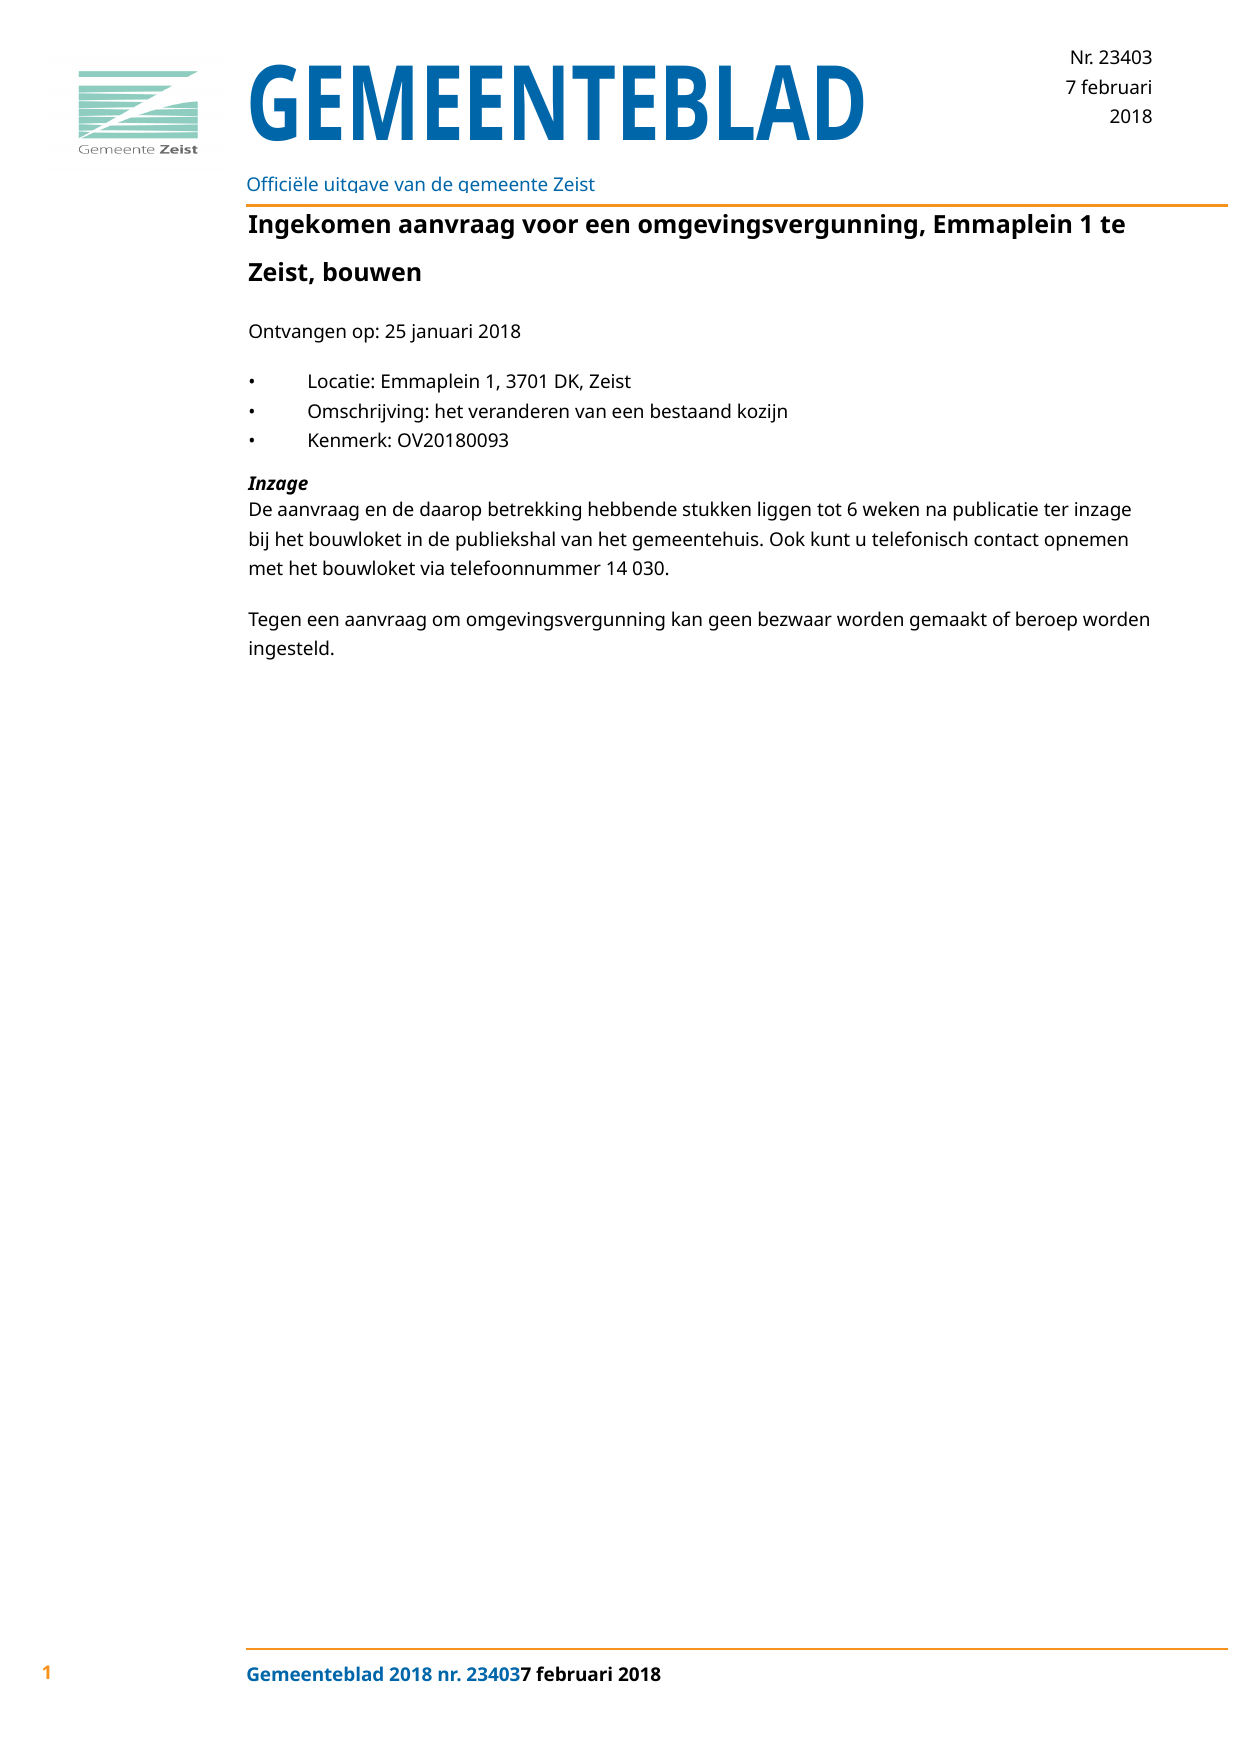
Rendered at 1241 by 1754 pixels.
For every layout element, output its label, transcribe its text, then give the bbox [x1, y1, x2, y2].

list Omschrijving: het veranderen van een bestaand kozijn [248, 398, 1152, 424]
picture [41, 47, 231, 172]
text Tegen een aanvraag om omgevingsvergunning kan geen bezwaar worden gemaakt of beroep worden ingesteld. [248, 606, 1152, 661]
text De aanvraag en de daarop betrekking hebbende stukken liggen tot 6 weken na publicatie ter inzage bij het bouwloket in de publiekshal van het gemeentehuis. Ook kunt u telefonisch contact opnemen met het bouwloket via telefoonnummer 14 030. [248, 496, 1152, 581]
list Locatie: Emmaplein 1, 3701 DK, Zeist [248, 368, 1152, 394]
text Ingekomen aanvraag voor een omgevingsvergunning, Emmaplein 1 te Zeist, bouwen [248, 207, 1152, 288]
text Ontvangen op: 25 januari 2018 [248, 318, 1152, 344]
list Kenmerk: OV20180093 [248, 427, 1152, 453]
text Inzage [248, 471, 1152, 496]
